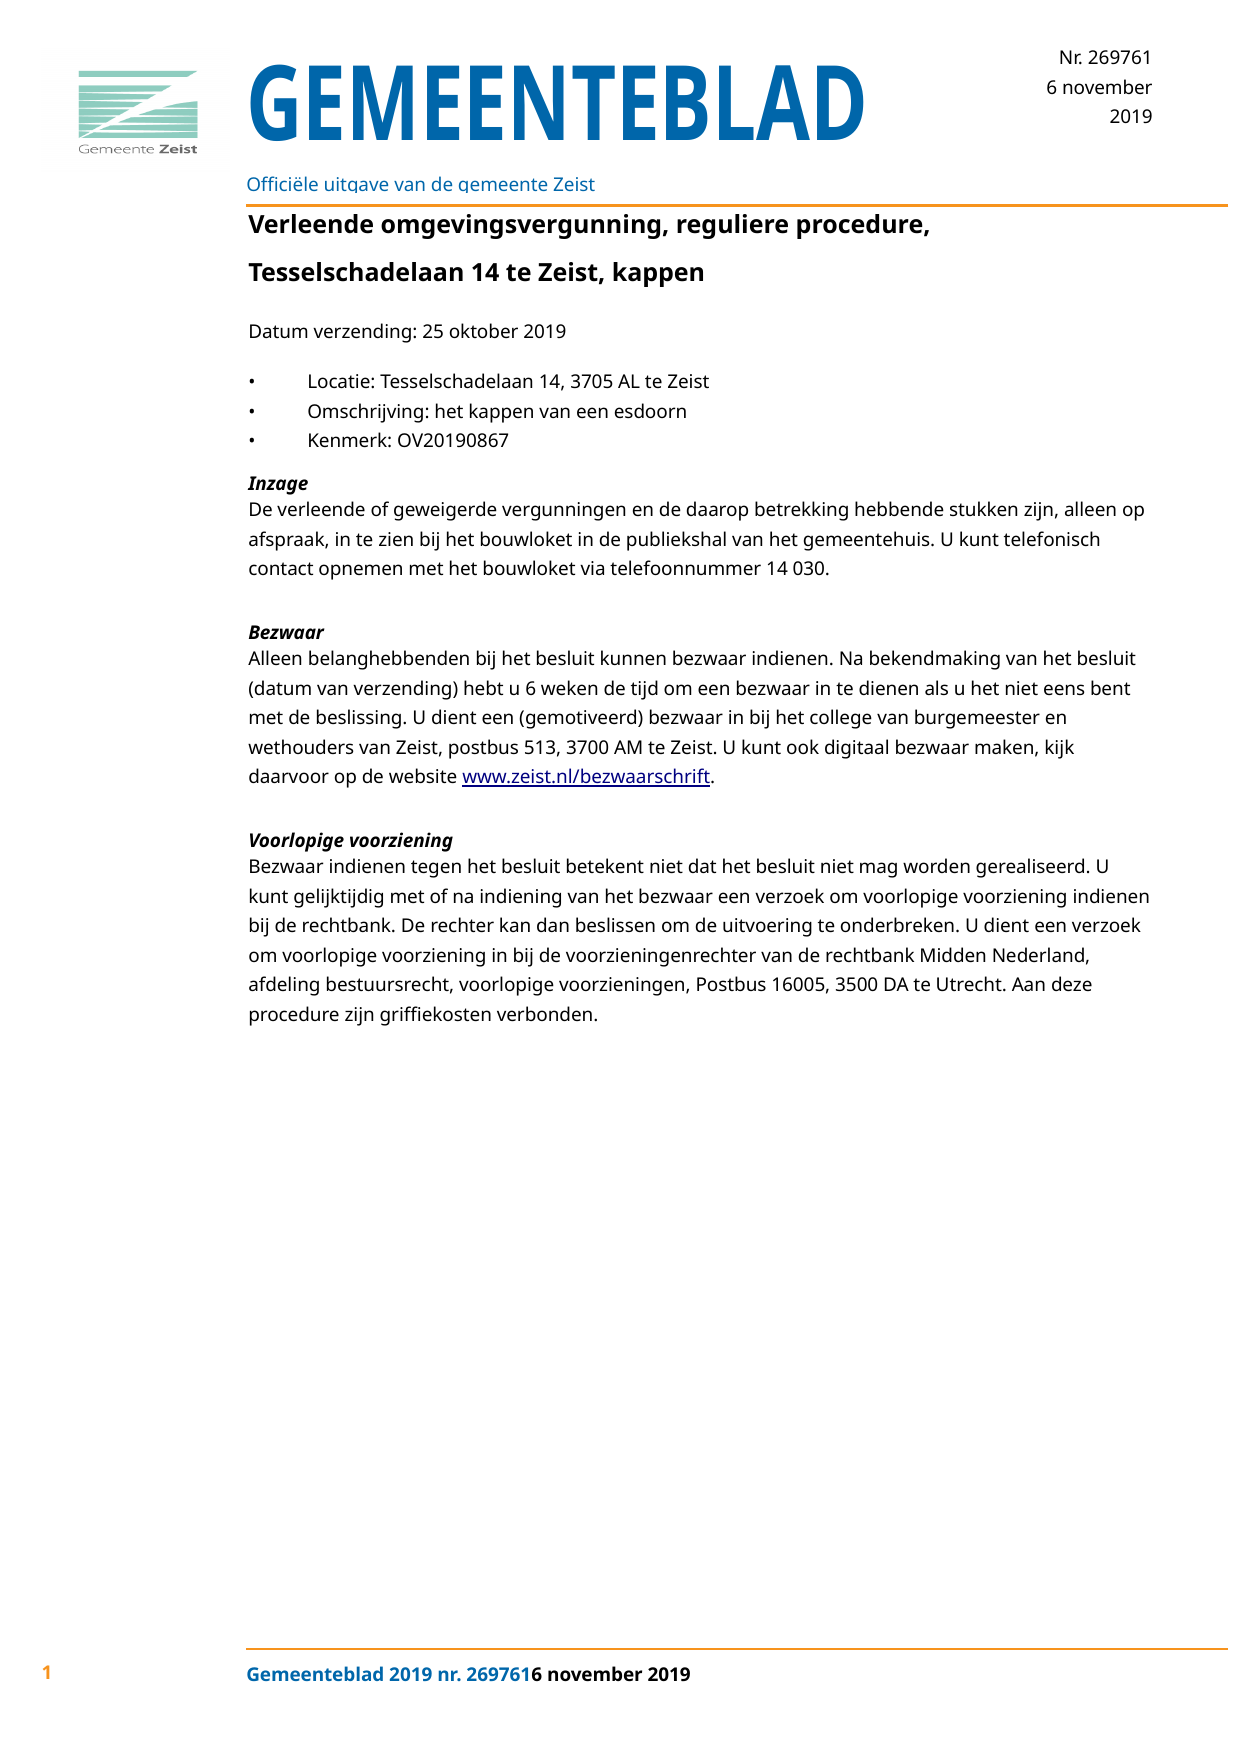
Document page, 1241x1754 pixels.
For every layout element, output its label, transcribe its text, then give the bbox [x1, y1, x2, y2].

list Omschrijving: het kappen van een esdoorn [248, 398, 1152, 424]
text Inzage [248, 471, 1152, 496]
text Alleen belanghebbenden bij het besluit kunnen bezwaar indienen. Na bekendmaking van het besluit (datum van verzending) hebt u 6 weken de tijd om een bezwaar in te dienen als u het niet eens bent met de beslissing. U dient een (gemotiveerd) bezwaar in bij het college van burgemeester en wethouders van Zeist, postbus 513, 3700 AM te Zeist. U kunt ook digitaal bezwaar maken, kijk daarvoor op de website www.zeist.nl/bezwaarschrift. [248, 645, 1152, 789]
text Voorlopige voorziening [248, 827, 1152, 853]
text Datum verzending: 25 oktober 2019 [248, 318, 1152, 344]
text Bezwaar indienen tegen het besluit betekent niet dat het besluit niet mag worden gerealiseerd. U kunt gelijktijdig met of na indiening van het bezwaar een verzoek om voorlopige voorziening indienen bij de rechtbank. De rechter kan dan beslissen om de uitvoering te onderbreken. U dient een verzoek om voorlopige voorziening in bij de voorzieningenrechter van de rechtbank Midden Nederland, afdeling bestuursrecht, voorlopige voorzieningen, Postbus 16005, 3500 DA te Utrecht. Aan deze procedure zijn griffiekosten verbonden. [248, 853, 1152, 1027]
text De verleende of geweigerde vergunningen en de daarop betrekking hebbende stukken zijn, alleen op afspraak, in te zien bij het bouwloket in de publiekshal van het gemeentehuis. U kunt telefonisch contact opnemen met het bouwloket via telefoonnummer 14 030. [248, 496, 1152, 581]
text Bezwaar [248, 619, 1152, 645]
list Kenmerk: OV20190867 [248, 427, 1152, 453]
list Locatie: Tesselschadelaan 14, 3705 AL te Zeist [248, 368, 1152, 394]
text Verleende omgevingsvergunning, reguliere procedure, Tesselschadelaan 14 te Zeist, kappen [248, 207, 1152, 288]
picture [41, 47, 231, 172]
